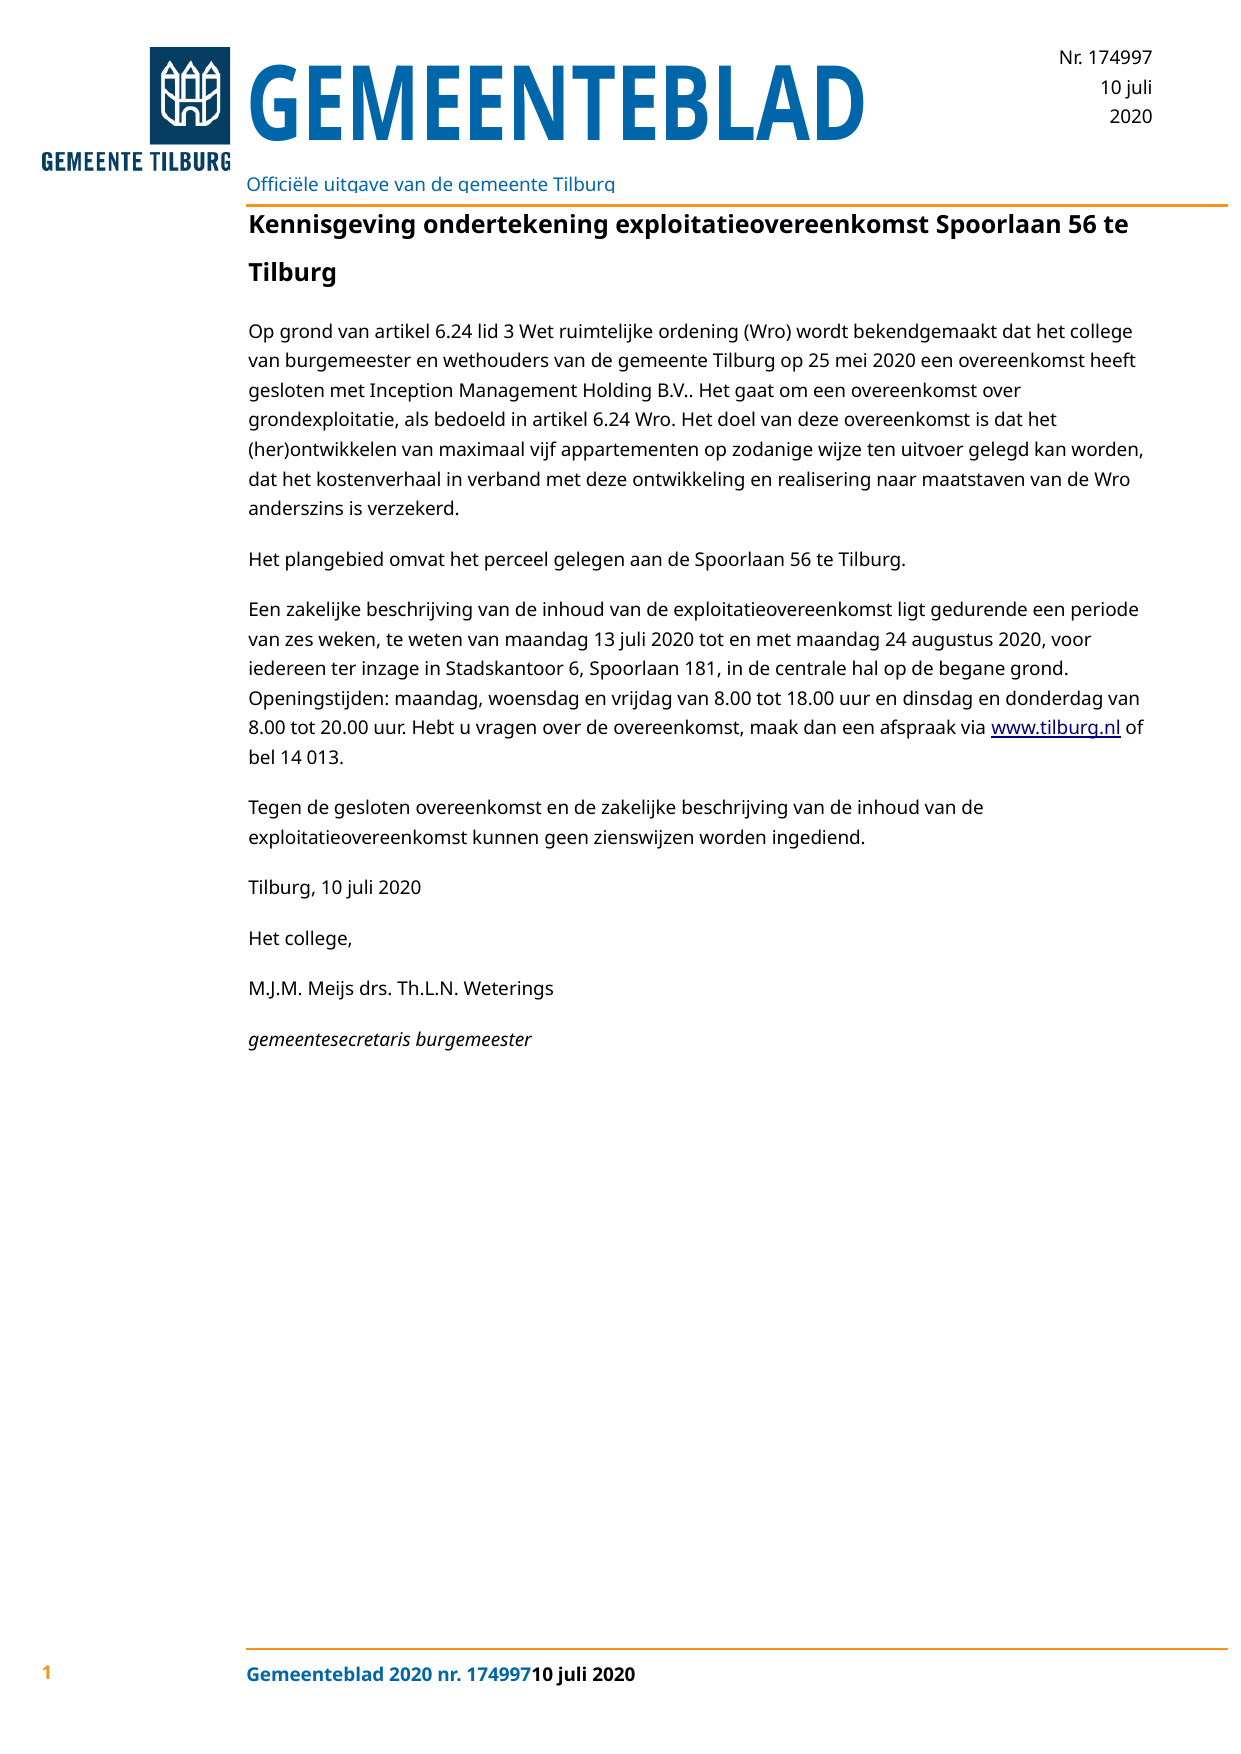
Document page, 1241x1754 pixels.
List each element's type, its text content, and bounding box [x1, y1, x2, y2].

text Tegen de gesloten overeenkomst en de zakelijke beschrijving van de inhoud van de exploitatieovereenkomst kunnen geen zienswijzen worden ingediend. [248, 794, 1152, 850]
text M.J.M. Meijs drs. Th.L.N. Weterings [248, 975, 1152, 1001]
text Het college, [248, 925, 1152, 951]
text gemeentesecretaris burgemeester [248, 1026, 1152, 1052]
text Een zakelijke beschrijving van de inhoud van de exploitatieovereenkomst ligt gedurende een periode van zes weken, te weten van maandag 13 juli 2020 tot en met maandag 24 augustus 2020, voor iedereen ter inzage in Stadskantoor 6, Spoorlaan 181, in de centrale hal op de begane grond. Openingstijden: maandag, woensdag en vrijdag van 8.00 tot 18.00 uur en dinsdag en donderdag van 8.00 tot 20.00 uur. Hebt u vragen over de overeenkomst, maak dan een afspraak via www.tilburg.nl of bel 14 013. [248, 596, 1152, 770]
text Kennisgeving ondertekening exploitatieovereenkomst Spoorlaan 56 te Tilburg [248, 207, 1152, 288]
picture [41, 47, 231, 172]
text Het plangebied omvat het perceel gelegen aan de Spoorlaan 56 te Tilburg. [248, 546, 1152, 572]
text Op grond van artikel 6.24 lid 3 Wet ruimtelijke ordening (Wro) wordt bekendgemaakt dat het college van burgemeester en wethouders van de gemeente Tilburg op 25 mei 2020 een overeenkomst heeft gesloten met Inception Management Holding B.V.. Het gaat om een overeenkomst over grondexploitatie, als bedoeld in artikel 6.24 Wro. Het doel van deze overeenkomst is dat het (her)ontwikkelen van maximaal vijf appartementen op zodanige wijze ten uitvoer gelegd kan worden, dat het kostenverhaal in verband met deze ontwikkeling en realisering naar maatstaven van de Wro anderszins is verzekerd. [248, 318, 1152, 521]
text Tilburg, 10 juli 2020 [248, 874, 1152, 900]
